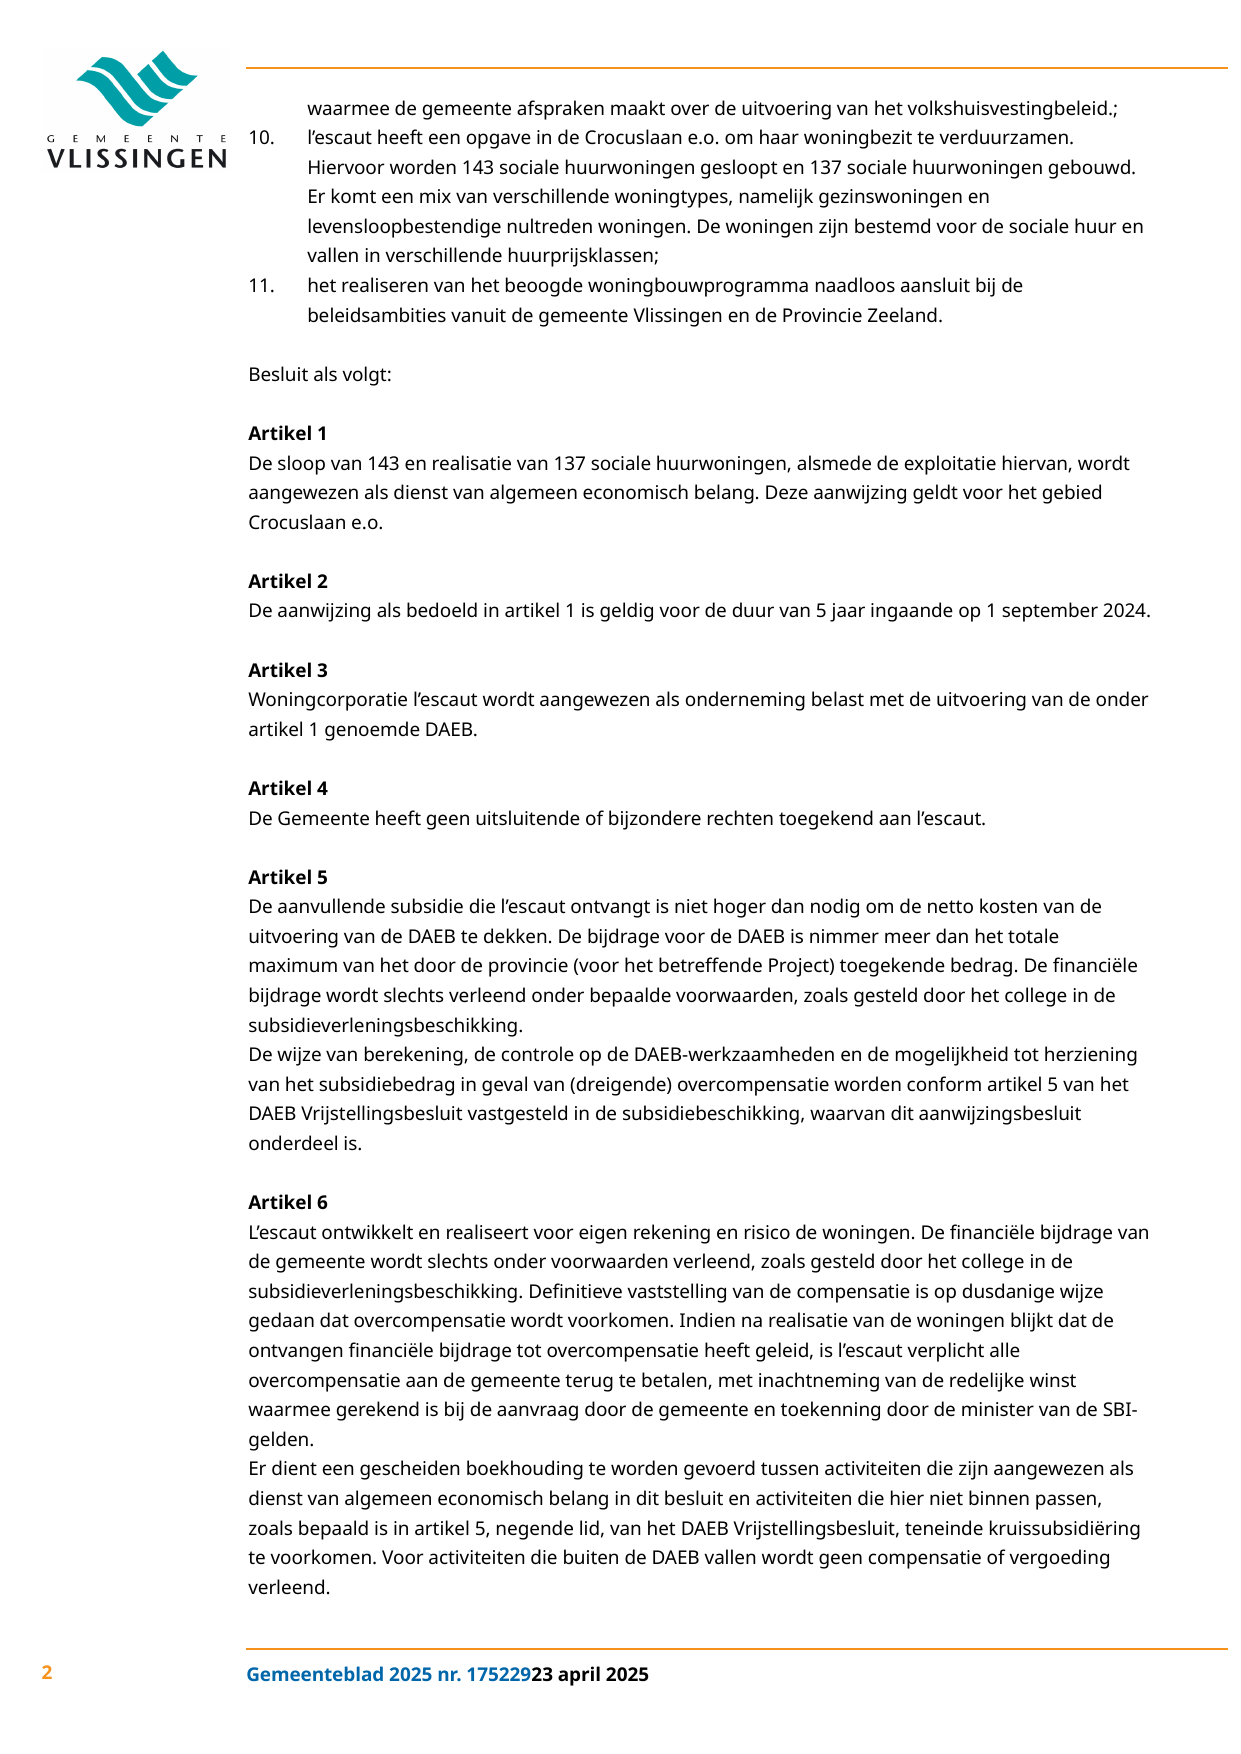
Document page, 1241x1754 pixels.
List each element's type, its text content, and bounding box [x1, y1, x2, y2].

text Artikel 6 [248, 1189, 1152, 1215]
text De sloop van 143 en realisatie van 137 sociale huurwoningen, alsmede de exploitatie hiervan, wordt aangewezen als dienst van algemeen economisch belang. Deze aanwijzing geldt voor het gebied Crocuslaan e.o. [248, 450, 1152, 535]
text Besluit als volgt: [248, 361, 1152, 387]
text Woningcorporatie l’escaut wordt aangewezen als onderneming belast met de uitvoering van de onder artikel 1 genoemde DAEB. [248, 686, 1152, 742]
text Artikel 5 [248, 864, 1152, 890]
text De aanwijzing als bedoeld in artikel 1 is geldig voor de duur van 5 jaar ingaande op 1 september 2024. [248, 598, 1152, 623]
text Artikel 4 [248, 775, 1152, 801]
text L’escaut ontwikkelt en realiseert voor eigen rekening en risico de woningen. De financiële bijdrage van de gemeente wordt slechts onder voorwaarden verleend, zoals gesteld door het college in de subsidieverleningsbeschikking. Definitieve vaststelling van de compensatie is op dusdanige wijze gedaan dat overcompensatie wordt voorkomen. Indien na realisatie van de woningen blijkt dat de ontvangen financiële bijdrage tot overcompensatie heeft geleid, is l’escaut verplicht alle overcompensatie aan de gemeente terug te betalen, met inachtneming van de redelijke winst waarmee gerekend is bij de aanvraag door de gemeente en toekenning door de minister van de SBI-gelden. [248, 1219, 1152, 1452]
picture [41, 47, 231, 172]
text Artikel 1 [248, 420, 1152, 446]
list waarmee de gemeente afspraken maakt over de uitvoering van het volkshuisvestingbeleid.; [248, 95, 1152, 121]
list l’escaut heeft een opgave in de Crocuslaan e.o. om haar woningbezit te verduurzamen. Hiervoor worden 143 sociale huurwoningen gesloopt en 137 sociale huurwoningen gebouwd. Er komt een mix van verschillende woningtypes, namelijk gezinswoningen en levensloopbestendige nultreden woningen. De woningen zijn bestemd voor de sociale huur en vallen in verschillende huurprijsklassen; [248, 124, 1152, 268]
text Er dient een gescheiden boekhouding te worden gevoerd tussen activiteiten die zijn aangewezen als dienst van algemeen economisch belang in dit besluit en activiteiten die hier niet binnen passen, zoals bepaald is in artikel 5, negende lid, van het DAEB Vrijstellingsbesluit, teneinde kruissubsidiëring te voorkomen. Voor activiteiten die buiten de DAEB vallen wordt geen compensatie of vergoeding verleend. [248, 1456, 1152, 1600]
list het realiseren van het beoogde woningbouwprogramma naadloos aansluit bij de beleidsambities vanuit de gemeente Vlissingen en de Provincie Zeeland. [248, 272, 1152, 328]
text Artikel 2 [248, 568, 1152, 594]
text De Gemeente heeft geen uitsluitende of bijzondere rechten toegekend aan l’escaut. [248, 805, 1152, 831]
text De aanvullende subsidie die l’escaut ontvangt is niet hoger dan nodig om de netto kosten van de uitvoering van de DAEB te dekken. De bijdrage voor de DAEB is nimmer meer dan het totale maximum van het door de provincie (voor het betreffende Project) toegekende bedrag. De financiële bijdrage wordt slechts verleend onder bepaalde voorwaarden, zoals gesteld door het college in de subsidieverleningsbeschikking. [248, 893, 1152, 1038]
text De wijze van berekening, de controle op de DAEB-werkzaamheden en de mogelijkheid tot herziening van het subsidiebedrag in geval van (dreigende) overcompensatie worden conform artikel 5 van het DAEB Vrijstellingsbesluit vastgesteld in de subsidiebeschikking, waarvan dit aanwijzingsbesluit onderdeel is. [248, 1041, 1152, 1156]
text Artikel 3 [248, 657, 1152, 683]
